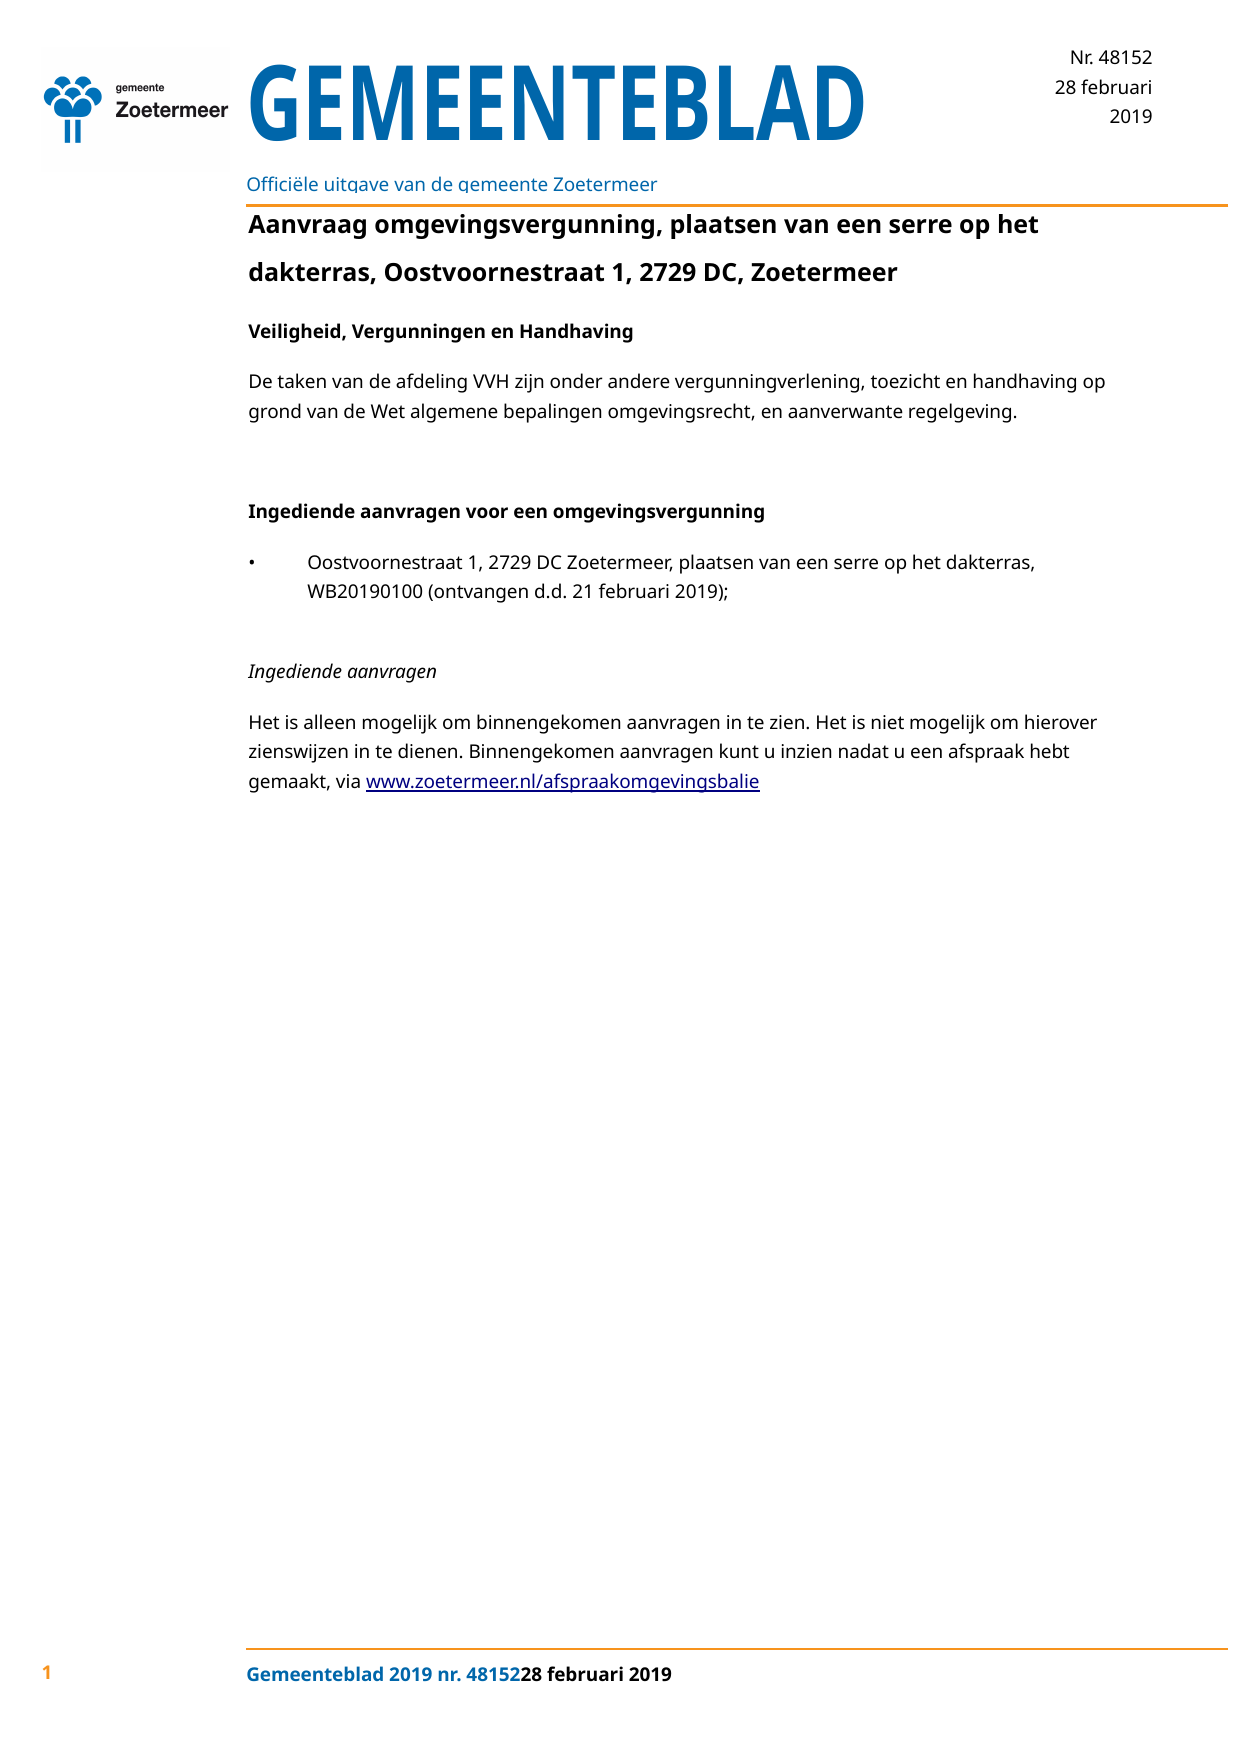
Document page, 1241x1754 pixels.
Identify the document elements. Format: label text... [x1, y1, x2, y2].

list Oostvoornestraat 1, 2729 DC Zoetermeer, plaatsen van een serre op het dakterras, WB20190100 (ontvangen d.d. 21 februari 2019); [248, 549, 1152, 604]
text Ingediende aanvragen voor een omgevingsvergunning [248, 499, 1152, 524]
picture [41, 47, 231, 172]
text Ingediende aanvragen [248, 659, 1152, 684]
text Het is alleen mogelijk om binnengekomen aanvragen in te zien. Het is niet mogelijk om hierover zienswijzen in te dienen. Binnengekomen aanvragen kunt u inzien nadat u een afspraak hebt gemaakt, via www.zoetermeer.nl/afspraakomgevingsbalie [248, 709, 1152, 794]
text Veiligheid, Vergunningen en Handhaving [248, 318, 1152, 344]
text De taken van de afdeling VVH zijn onder andere vergunningverlening, toezicht en handhaving op grond van de Wet algemene bepalingen omgevingsrecht, en aanverwante regelgeving. [248, 368, 1152, 424]
text Aanvraag omgevingsvergunning, plaatsen van een serre op het dakterras, Oostvoornestraat 1, 2729 DC, Zoetermeer [248, 207, 1152, 288]
